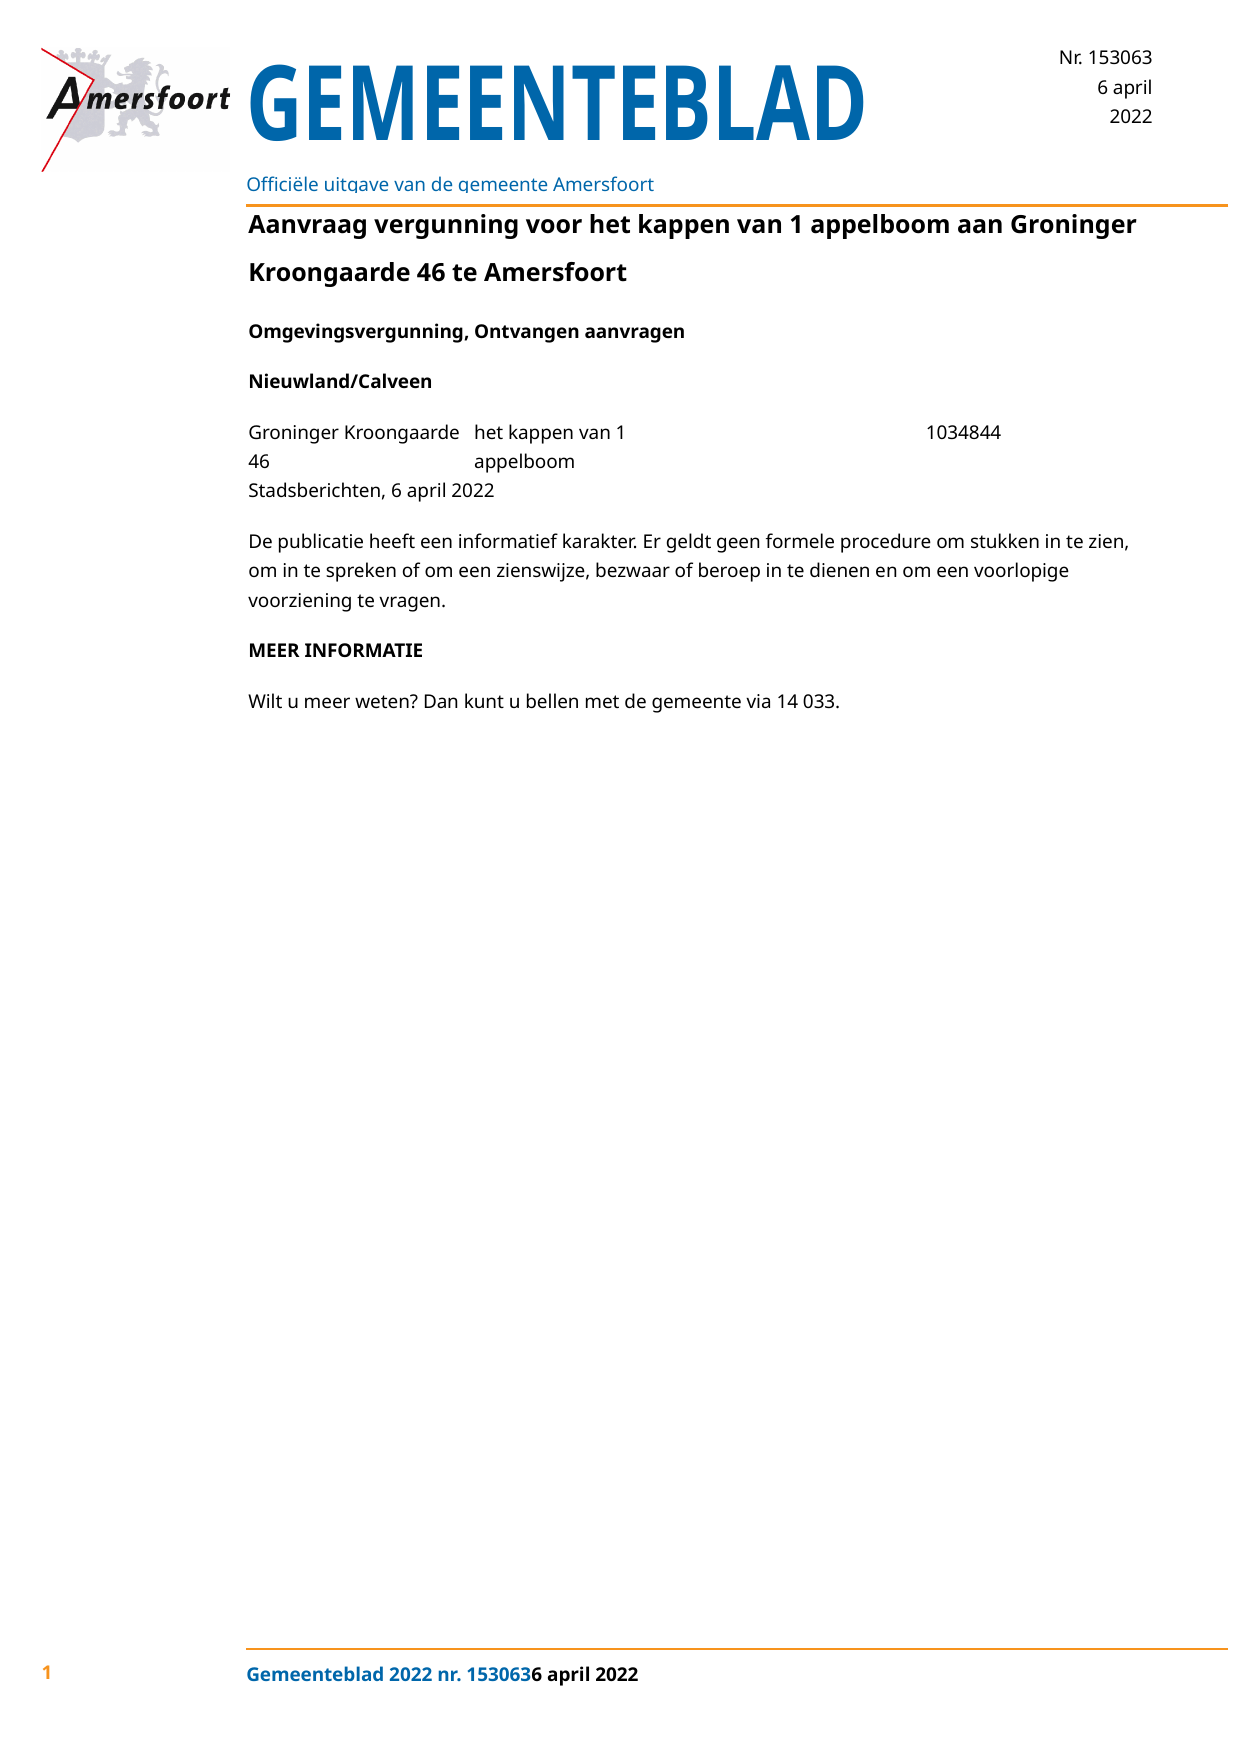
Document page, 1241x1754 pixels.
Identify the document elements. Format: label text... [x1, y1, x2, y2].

text De publicatie heeft een informatief karakter. Er geldt geen formele procedure om stukken in te zien, om in te spreken of om een zienswijze, bezwaar of beroep in te dienen en om een voorlopige voorziening te vragen. [248, 528, 1152, 613]
picture [41, 47, 231, 172]
table_header het kappen van 1 appelboom [474, 419, 700, 474]
table_header [700, 419, 926, 474]
text Nieuwland/Calveen [248, 368, 1152, 394]
table_header Groninger Kroongaarde 46 [248, 419, 474, 474]
text Wilt u meer weten? Dan kunt u bellen met de gemeente via 14 033. [248, 688, 1152, 713]
text MEER INFORMATIE [248, 637, 1152, 663]
table_header 1034844 [926, 419, 1152, 474]
text Omgevingsvergunning, Ontvangen aanvragen [248, 318, 1152, 344]
text Stadsberichten, 6 april 2022 [248, 477, 1152, 503]
text Aanvraag vergunning voor het kappen van 1 appelboom aan Groninger Kroongaarde 46 te Amersfoort [248, 207, 1152, 288]
